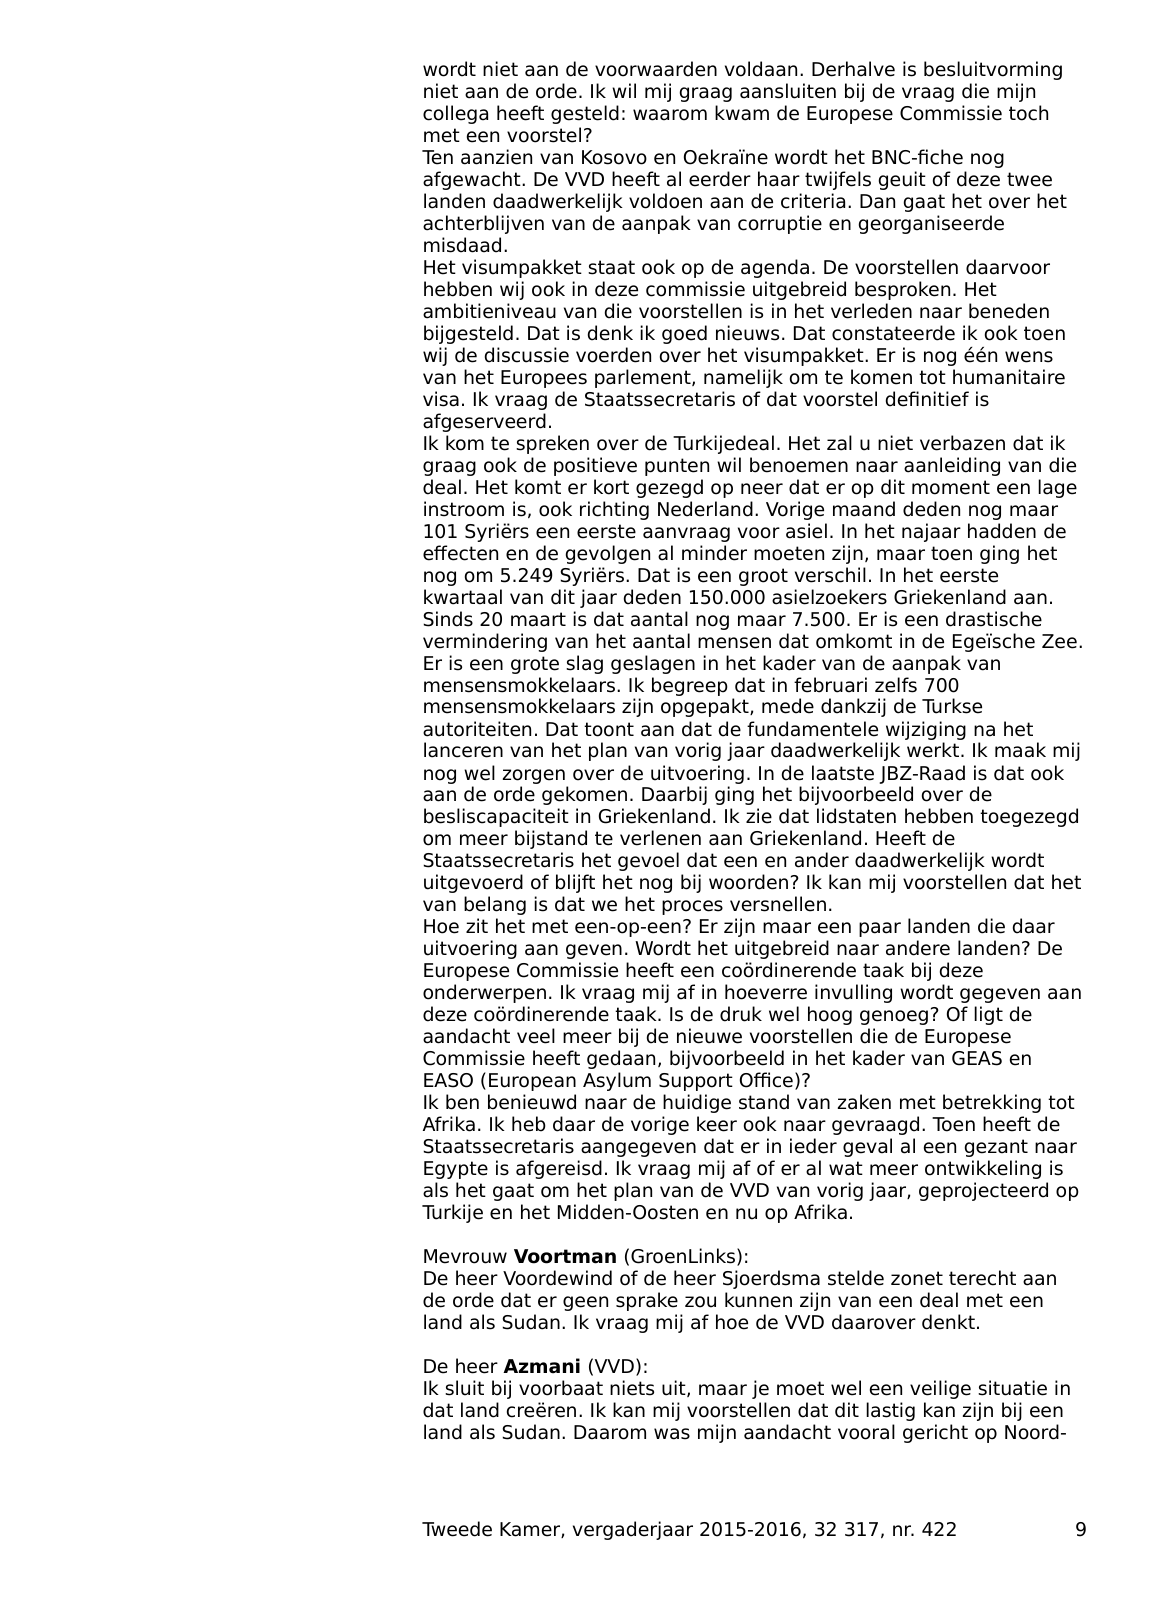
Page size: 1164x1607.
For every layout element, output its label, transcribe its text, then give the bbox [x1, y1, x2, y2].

text wordt niet aan de voorwaarden voldaan. Derhalve is besluitvorming niet aan de orde. Ik wil mij graag aansluiten bij de vraag die mijn collega heeft gesteld: waarom kwam de Europese Commissie toch met een voorstel? [422, 59, 1087, 147]
text Ik kom te spreken over de Turkijedeal. Het zal u niet verbazen dat ik graag ook de positieve punten wil benoemen naar aanleiding van die deal. Het komt er kort gezegd op neer dat er op dit moment een lage instroom is, ook richting Nederland. Vorige maand deden nog maar 101 Syriërs een eerste aanvraag voor asiel. In het najaar hadden de effecten en de gevolgen al minder moeten zijn, maar toen ging het nog om 5.249 Syriërs. Dat is een groot verschil. In het eerste kwartaal van dit jaar deden 150.000 asielzoekers Griekenland aan. Sinds 20 maart is dat aantal nog maar 7.500. Er is een drastische vermindering van het aantal mensen dat omkomt in de Egeïsche Zee. Er is een grote slag geslagen in het kader van de aanpak van mensensmokkelaars. Ik begreep dat in februari zelfs 700 mensensmokkelaars zijn opgepakt, mede dankzij de Turkse autoriteiten. Dat toont aan dat de fundamentele wijziging na het lanceren van het plan van vorig jaar daadwerkelijk werkt. Ik maak mij nog wel zorgen over de uitvoering. In de laatste JBZ-Raad is dat ook aan de orde gekomen. Daarbij ging het bijvoorbeeld over de besliscapaciteit in Griekenland. Ik zie dat lidstaten hebben toegezegd om meer bijstand te verlenen aan Griekenland. Heeft de Staatssecretaris het gevoel dat een en ander daadwerkelijk wordt uitgevoerd of blijft het nog bij woorden? Ik kan mij voorstellen dat het van belang is dat we het proces versnellen. [422, 433, 1087, 916]
text Mevrouw Voortman (GroenLinks): [422, 1246, 1087, 1268]
text Hoe zit het met een-op-een? Er zijn maar een paar landen die daar uitvoering aan geven. Wordt het uitgebreid naar andere landen? De Europese Commissie heeft een coördinerende taak bij deze onderwerpen. Ik vraag mij af in hoeverre invulling wordt gegeven aan deze coördinerende taak. Is de druk wel hoog genoeg? Of ligt de aandacht veel meer bij de nieuwe voorstellen die de Europese Commissie heeft gedaan, bijvoorbeeld in het kader van GEAS en EASO (European Asylum Support Office)? [422, 916, 1087, 1092]
text Het visumpakket staat ook op de agenda. De voorstellen daarvoor hebben wij ook in deze commissie uitgebreid besproken. Het ambitieniveau van die voorstellen is in het verleden naar beneden bijgesteld. Dat is denk ik goed nieuws. Dat constateerde ik ook toen wij de discussie voerden over het visumpakket. Er is nog één wens van het Europees parlement, namelijk om te komen tot humanitaire visa. Ik vraag de Staatssecretaris of dat voorstel definitief is afgeserveerd. [422, 257, 1087, 433]
text Ik ben benieuwd naar de huidige stand van zaken met betrekking tot Afrika. Ik heb daar de vorige keer ook naar gevraagd. Toen heeft de Staatssecretaris aangegeven dat er in ieder geval al een gezant naar Egypte is afgereisd. Ik vraag mij af of er al wat meer ontwikkeling is als het gaat om het plan van de VVD van vorig jaar, geprojecteerd op Turkije en het Midden-Oosten en nu op Afrika. [422, 1092, 1087, 1224]
text Ten aanzien van Kosovo en Oekraïne wordt het BNC-fiche nog afgewacht. De VVD heeft al eerder haar twijfels geuit of deze twee landen daadwerkelijk voldoen aan de criteria. Dan gaat het over het achterblijven van de aanpak van corruptie en georganiseerde misdaad. [422, 147, 1087, 257]
text De heer Azmani (VVD): [422, 1356, 1087, 1378]
text De heer Voordewind of de heer Sjoerdsma stelde zonet terecht aan de orde dat er geen sprake zou kunnen zijn van een deal met een land als Sudan. Ik vraag mij af hoe de VVD daarover denkt. [422, 1268, 1087, 1334]
text Ik sluit bij voorbaat niets uit, maar je moet wel een veilige situatie in dat land creëren. Ik kan mij voorstellen dat dit lastig kan zijn bij een land als Sudan. Daarom was mijn aandacht vooral gericht op Noord- [422, 1378, 1087, 1444]
